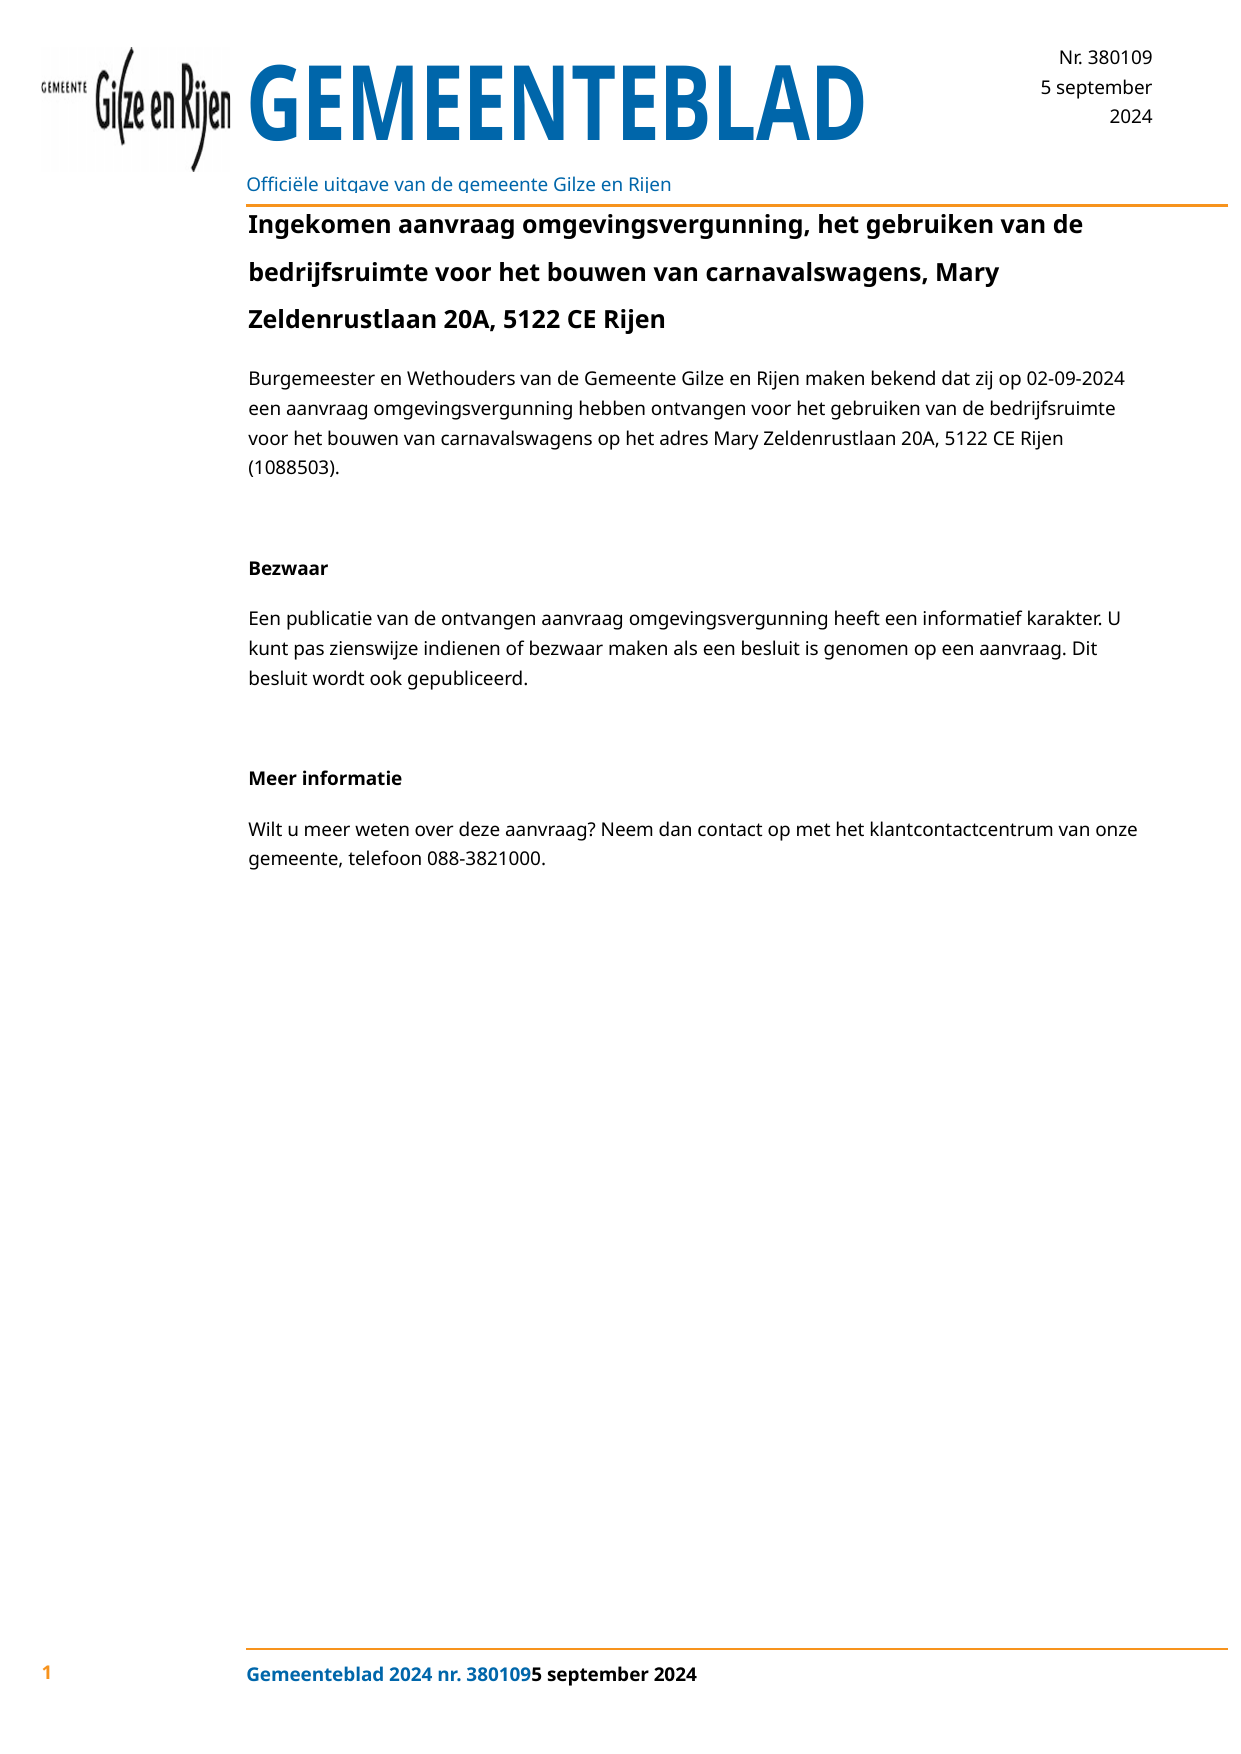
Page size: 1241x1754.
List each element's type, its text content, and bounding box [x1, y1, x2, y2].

text Ingekomen aanvraag omgevingsvergunning, het gebruiken van de bedrijfsruimte voor het bouwen van carnavalswagens, Mary Zeldenrustlaan 20A, 5122 CE Rijen [248, 207, 1152, 336]
text Bezwaar [248, 555, 1152, 581]
text Wilt u meer weten over deze aanvraag? Neem dan contact op met het klantcontactcentrum van onze gemeente, telefoon 088-3821000. [248, 816, 1152, 871]
picture [41, 47, 231, 172]
text Meer informatie [248, 766, 1152, 791]
text Burgemeester en Wethouders van de Gemeente Gilze en Rijen maken bekend dat zij op 02-09-2024 een aanvraag omgevingsvergunning hebben ontvangen voor het gebruiken van de bedrijfsruimte voor het bouwen van carnavalswagens op het adres Mary Zeldenrustlaan 20A, 5122 CE Rijen (1088503). [248, 366, 1152, 480]
text Een publicatie van de ontvangen aanvraag omgevingsvergunning heeft een informatief karakter. U kunt pas zienswijze indienen of bezwaar maken als een besluit is genomen op een aanvraag. Dit besluit wordt ook gepubliceerd. [248, 606, 1152, 690]
